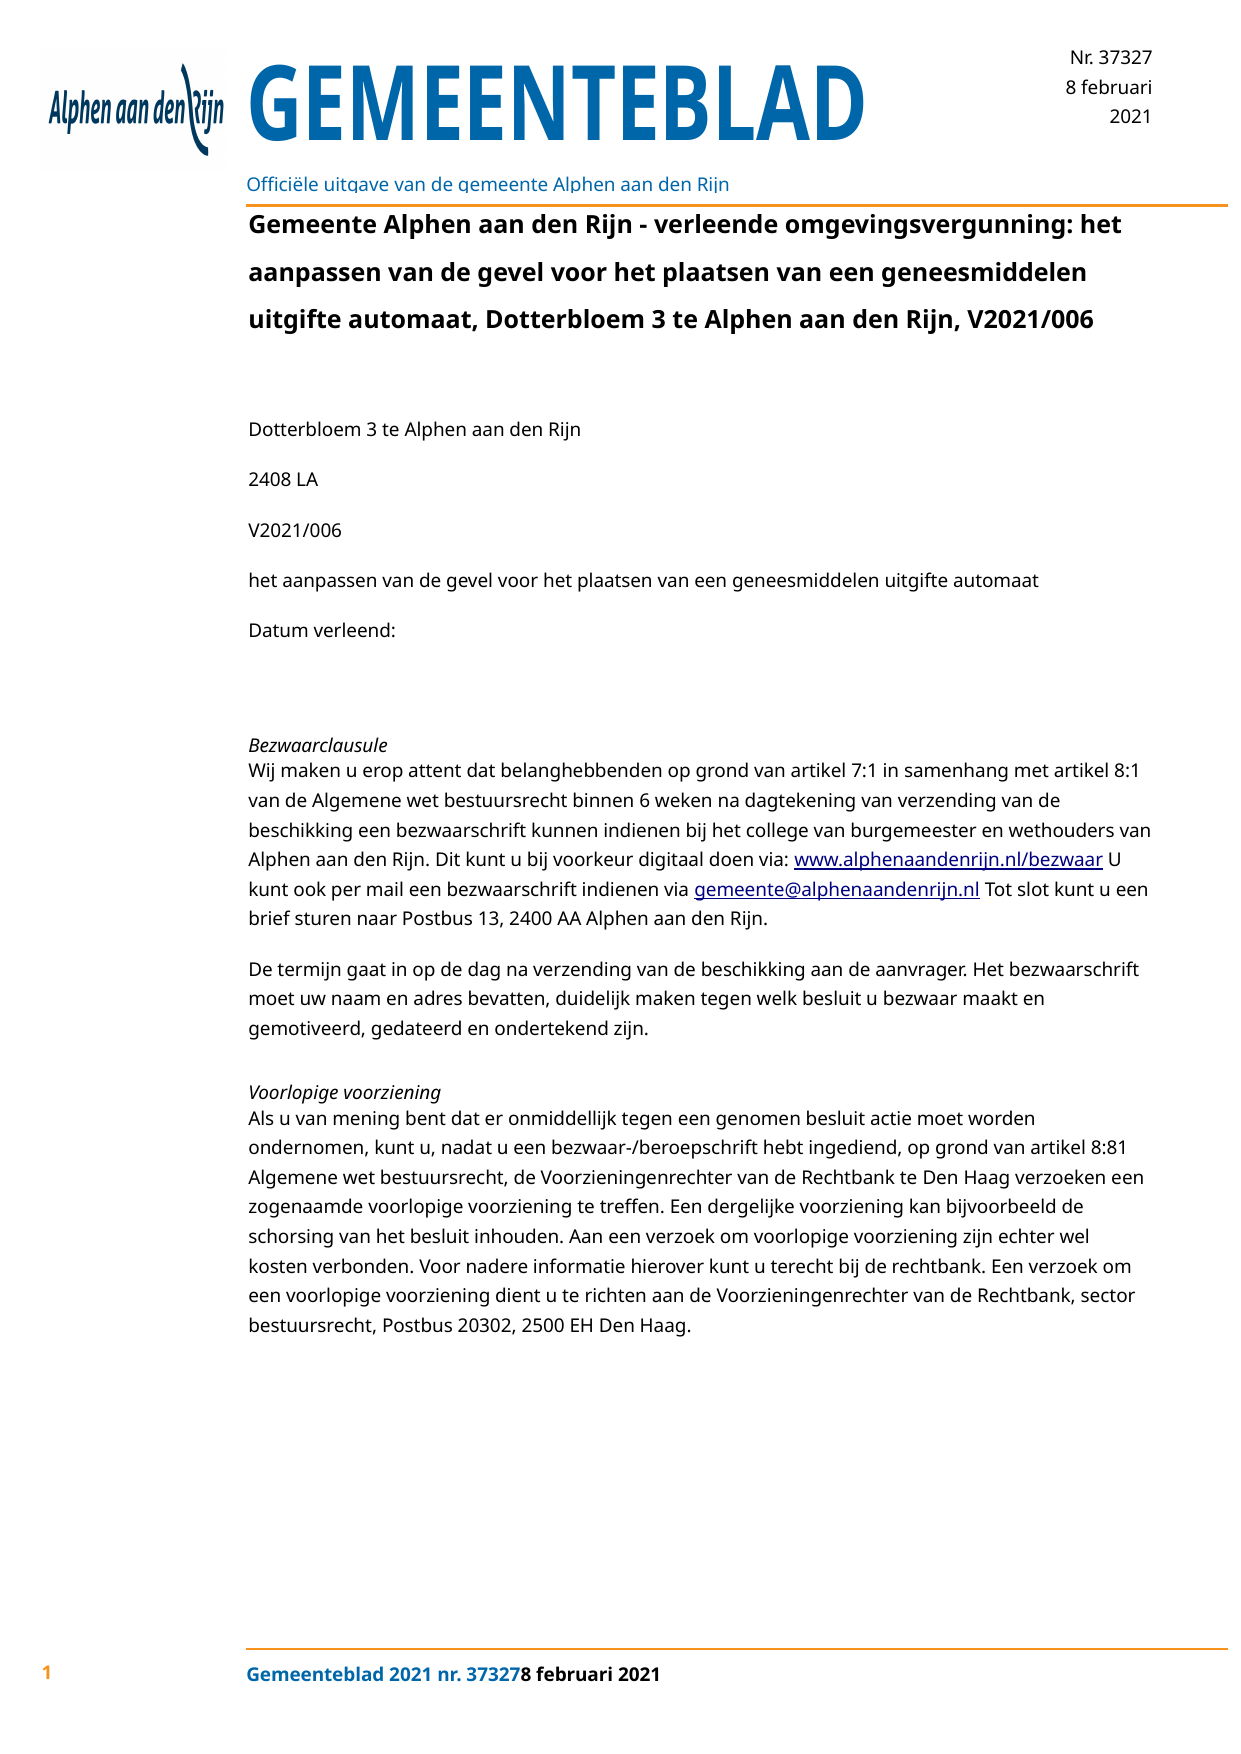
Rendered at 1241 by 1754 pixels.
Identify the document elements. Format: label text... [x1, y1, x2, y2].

text Als u van mening bent dat er onmiddellijk tegen een genomen besluit actie moet worden ondernomen, kunt u, nadat u een bezwaar-/beroepschrift hebt ingediend, op grond van artikel 8:81 Algemene wet bestuursrecht, de Voorzieningenrechter van de Rechtbank te Den Haag verzoeken een zogenaamde voorlopige voorziening te treffen. Een dergelijke voorziening kan bijvoorbeeld de schorsing van het besluit inhouden. Aan een verzoek om voorlopige voorziening zijn echter wel kosten verbonden. Voor nadere informatie hierover kunt u terecht bij de rechtbank. Een verzoek om een voorlopige voorziening dient u te richten aan de Voorzieningenrechter van de Rechtbank, sector bestuursrecht, Postbus 20302, 2500 EH Den Haag. [248, 1105, 1152, 1338]
text Gemeente Alphen aan den Rijn - verleende omgevingsvergunning: het aanpassen van de gevel voor het plaatsen van een geneesmiddelen uitgifte automaat, Dotterbloem 3 te Alphen aan den Rijn, V2021/006 [248, 207, 1152, 336]
text Dotterbloem 3 te Alphen aan den Rijn [248, 416, 1152, 442]
picture [41, 47, 231, 172]
text Wij maken u erop attent dat belanghebbenden op grond van artikel 7:1 in samenhang met artikel 8:1 van de Algemene wet bestuursrecht binnen 6 weken na dagtekening van verzending van de beschikking een bezwaarschrift kunnen indienen bij het college van burgemeester en wethouders van Alphen aan den Rijn. Dit kunt u bij voorkeur digitaal doen via: www.alphenaandenrijn.nl/bezwaar U kunt ook per mail een bezwaarschrift indienen via gemeente@alphenaandenrijn.nl Tot slot kunt u een brief sturen naar Postbus 13, 2400 AA Alphen aan den Rijn. [248, 758, 1152, 931]
text De termijn gaat in op de dag na verzending van de beschikking aan de aanvrager. Het bezwaarschrift moet uw naam en adres bevatten, duidelijk maken tegen welk besluit u bezwaar maakt en gemotiveerd, gedateerd en ondertekend zijn. [248, 956, 1152, 1041]
text Voorlopige voorziening [248, 1079, 1152, 1105]
text V2021/006 [248, 517, 1152, 542]
text Datum verleend: [248, 618, 1152, 643]
text het aanpassen van de gevel voor het plaatsen van een geneesmiddelen uitgifte automaat [248, 567, 1152, 593]
text Bezwaarclausule [248, 732, 1152, 758]
text 2408 LA [248, 466, 1152, 492]
